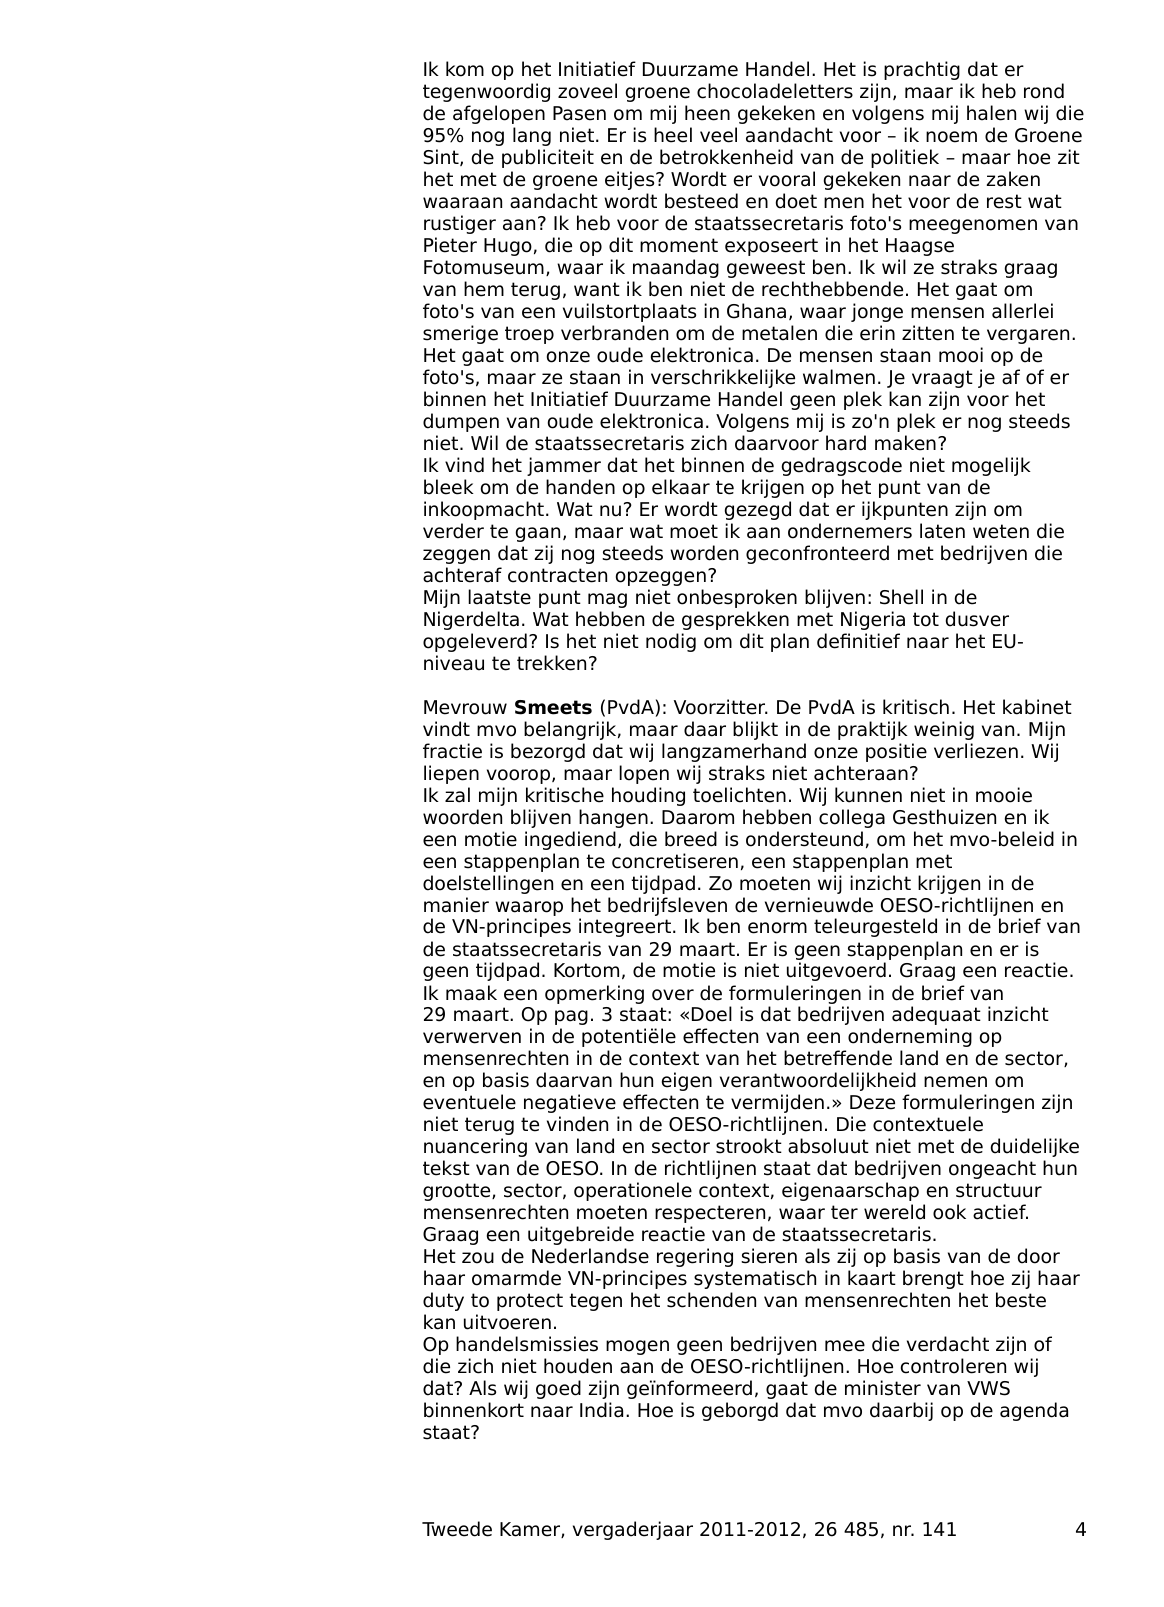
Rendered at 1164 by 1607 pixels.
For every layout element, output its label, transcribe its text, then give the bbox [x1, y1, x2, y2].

text Ik maak een opmerking over de formuleringen in de brief van 29 maart. Op pag. 3 staat: «Doel is dat bedrijven adequaat inzicht verwerven in de potentiële effecten van een onderneming op mensenrechten in de context van het betreffende land en de sector, en op basis daarvan hun eigen verantwoordelijkheid nemen om eventuele negatieve effecten te vermijden.» Deze formuleringen zijn niet terug te vinden in de OESO-richtlijnen. Die contextuele nuancering van land en sector strookt absoluut niet met de duidelijke tekst van de OESO. In de richtlijnen staat dat bedrijven ongeacht hun grootte, sector, operationele context, eigenaarschap en structuur mensenrechten moeten respecteren, waar ter wereld ook actief. Graag een uitgebreide reactie van de staatssecretaris. [422, 982, 1087, 1246]
text Ik kom op het Initiatief Duurzame Handel. Het is prachtig dat er tegenwoordig zoveel groene chocoladeletters zijn, maar ik heb rond de afgelopen Pasen om mij heen gekeken en volgens mij halen wij die 95% nog lang niet. Er is heel veel aandacht voor – ik noem de Groene Sint, de publiciteit en de betrokkenheid van de politiek – maar hoe zit het met de groene eitjes? Wordt er vooral gekeken naar de zaken waaraan aandacht wordt besteed en doet men het voor de rest wat rustiger aan? Ik heb voor de staatssecretaris foto's meegenomen van Pieter Hugo, die op dit moment exposeert in het Haagse Fotomuseum, waar ik maandag geweest ben. Ik wil ze straks graag van hem terug, want ik ben niet de rechthebbende. Het gaat om foto's van een vuilstortplaats in Ghana, waar jonge mensen allerlei smerige troep verbranden om de metalen die erin zitten te vergaren. Het gaat om onze oude elektronica. De mensen staan mooi op de foto's, maar ze staan in verschrikkelijke walmen. Je vraagt je af of er binnen het Initiatief Duurzame Handel geen plek kan zijn voor het dumpen van oude elektronica. Volgens mij is zo'n plek er nog steeds niet. Wil de staatssecretaris zich daarvoor hard maken? [422, 59, 1087, 455]
text Mijn laatste punt mag niet onbesproken blijven: Shell in de Nigerdelta. Wat hebben de gesprekken met Nigeria tot dusver opgeleverd? Is het niet nodig om dit plan definitief naar het EU-niveau te trekken? [422, 587, 1087, 674]
text Ik vind het jammer dat het binnen de gedragscode niet mogelijk bleek om de handen op elkaar te krijgen op het punt van de inkoopmacht. Wat nu? Er wordt gezegd dat er ijkpunten zijn om verder te gaan, maar wat moet ik aan ondernemers laten weten die zeggen dat zij nog steeds worden geconfronteerd met bedrijven die achteraf contracten opzeggen? [422, 455, 1087, 587]
text Ik zal mijn kritische houding toelichten. Wij kunnen niet in mooie woorden blijven hangen. Daarom hebben collega Gesthuizen en ik een motie ingediend, die breed is ondersteund, om het mvo-beleid in een stappenplan te concretiseren, een stappenplan met doelstellingen en een tijdpad. Zo moeten wij inzicht krijgen in de manier waarop het bedrijfsleven de vernieuwde OESO-richtlijnen en de VN-principes integreert. Ik ben enorm teleurgesteld in de brief van de staatssecretaris van 29 maart. Er is geen stappenplan en er is geen tijdpad. Kortom, de motie is niet uitgevoerd. Graag een reactie. [422, 784, 1087, 982]
text Mevrouw Smeets (PvdA): Voorzitter. De PvdA is kritisch. Het kabinet vindt mvo belangrijk, maar daar blijkt in de praktijk weinig van. Mijn fractie is bezorgd dat wij langzamerhand onze positie verliezen. Wij liepen voorop, maar lopen wij straks niet achteraan? [422, 697, 1087, 784]
text Het zou de Nederlandse regering sieren als zij op basis van de door haar omarmde VN-principes systematisch in kaart brengt hoe zij haar duty to protect tegen het schenden van mensenrechten het beste kan uitvoeren. [422, 1246, 1087, 1334]
text Op handelsmissies mogen geen bedrijven mee die verdacht zijn of die zich niet houden aan de OESO-richtlijnen. Hoe controleren wij dat? Als wij goed zijn geïnformeerd, gaat de minister van VWS binnenkort naar India. Hoe is geborgd dat mvo daarbij op de agenda staat? [422, 1334, 1087, 1444]
